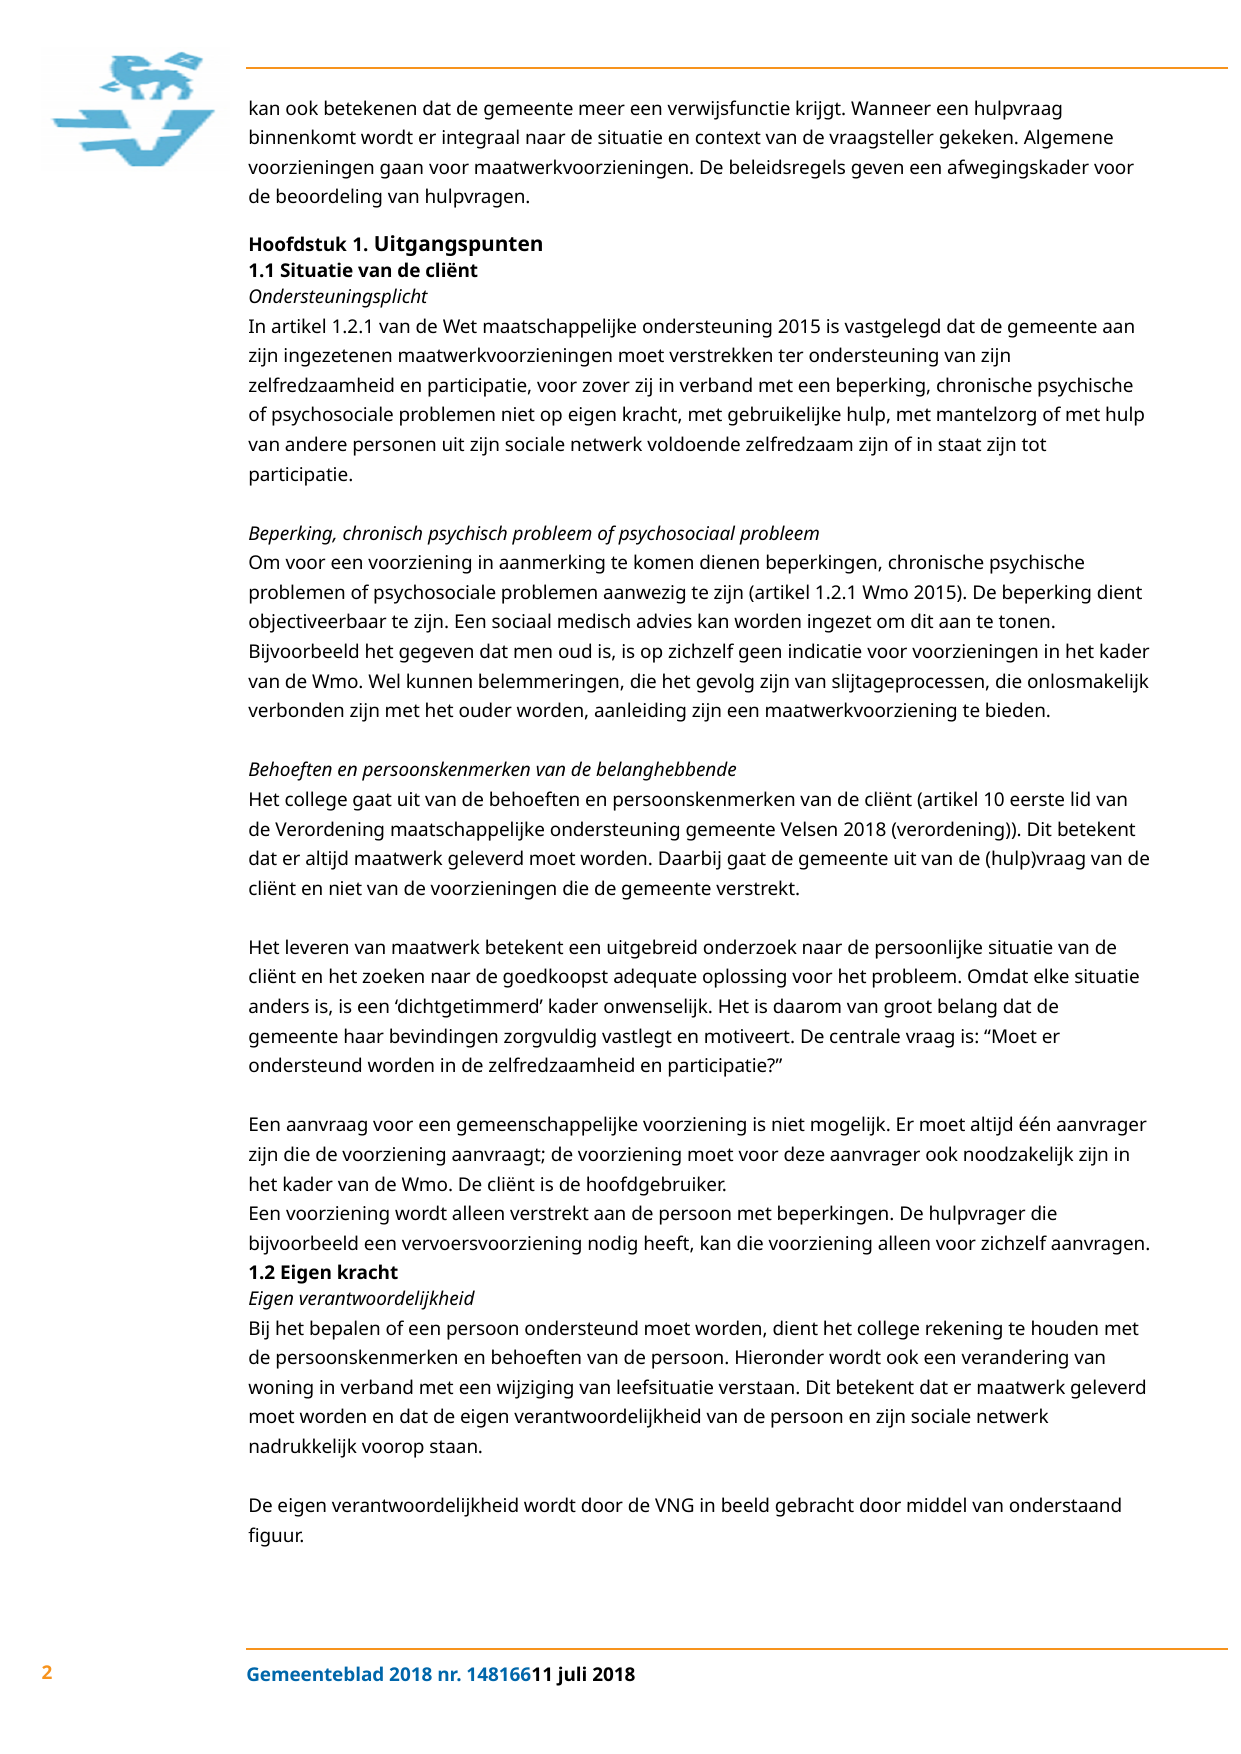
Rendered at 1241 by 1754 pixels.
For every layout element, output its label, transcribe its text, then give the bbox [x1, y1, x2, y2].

text Een voorziening wordt alleen verstrekt aan de persoon met beperkingen. De hulpvrager die bijvoorbeeld een vervoersvoorziening nodig heeft, kan die voorziening alleen voor zichzelf aanvragen. [248, 1200, 1152, 1256]
text De eigen verantwoordelijkheid wordt door de VNG in beeld gebracht door middel van onderstaand figuur. [248, 1492, 1152, 1548]
text kan ook betekenen dat de gemeente meer een verwijsfunctie krijgt. Wanneer een hulpvraag binnenkomt wordt er integraal naar de situatie en context van de vraagsteller gekeken. Algemene voorzieningen gaan voor maatwerkvoorzieningen. De beleidsregels geven een afwegingskader voor de beoordeling van hulpvragen. [248, 95, 1152, 209]
text Een aanvraag voor een gemeenschappelijke voorziening is niet mogelijk. Er moet altijd één aanvrager zijn die de voorziening aanvraagt; de voorziening moet voor deze aanvrager ook noodzakelijk zijn in het kader van de Wmo. De cliënt is de hoofdgebruiker. [248, 1112, 1152, 1197]
text Beperking, chronisch psychisch probleem of psychosociaal probleem [248, 520, 1152, 546]
text Bij het bepalen of een persoon ondersteund moet worden, dient het college rekening te houden met de persoonskenmerken en behoeften van de persoon. Hieronder wordt ook een verandering van woning in verband met een wijziging van leefsituatie verstaan. Dit betekent dat er maatwerk geleverd moet worden en dat de eigen verantwoordelijkheid van de persoon en zijn sociale netwerk nadrukkelijk voorop staan. [248, 1315, 1152, 1459]
text Ondersteuningsplicht [248, 283, 1152, 309]
text Eigen verantwoordelijkheid [248, 1285, 1152, 1311]
picture [41, 47, 231, 172]
text Om voor een voorziening in aanmerking te komen dienen beperkingen, chronische psychische problemen of psychosociale problemen aanwezig te zijn (artikel 1.2.1 Wmo 2015). De beperking dient objectiveerbaar te zijn. Een sociaal medisch advies kan worden ingezet om dit aan te tonen. Bijvoorbeeld het gegeven dat men oud is, is op zichzelf geen indicatie voor voorzieningen in het kader van de Wmo. Wel kunnen belemmeringen, die het gevolg zijn van slijtageprocessen, die onlosmakelijk verbonden zijn met het ouder worden, aanleiding zijn een maatwerkvoorziening te bieden. [248, 549, 1152, 723]
text 1.1 Situatie van de cliënt [248, 258, 1152, 283]
text In artikel 1.2.1 van de Wet maatschappelijke ondersteuning 2015 is vastgelegd dat de gemeente aan zijn ingezetenen maatwerkvoorzieningen moet verstrekken ter ondersteuning van zijn zelfredzaamheid en participatie, voor zover zij in verband met een beperking, chronische psychische of psychosociale problemen niet op eigen kracht, met gebruikelijke hulp, met mantelzorg of met hulp van andere personen uit zijn sociale netwerk voldoende zelfredzaam zijn of in staat zijn tot participatie. [248, 313, 1152, 487]
text Hoofdstuk 1. Uitgangspunten [248, 229, 1152, 258]
text Het leveren van maatwerk betekent een uitgebreid onderzoek naar de persoonlijke situatie van de cliënt en het zoeken naar de goedkoopst adequate oplossing voor het probleem. Omdat elke situatie anders is, is een ‘dichtgetimmerd’ kader onwenselijk. Het is daarom van groot belang dat de gemeente haar bevindingen zorgvuldig vastlegt en motiveert. De centrale vraag is: “Moet er ondersteund worden in de zelfredzaamheid en participatie?” [248, 934, 1152, 1078]
text 1.2 Eigen kracht [248, 1259, 1152, 1285]
text Het college gaat uit van de behoeften en persoonskenmerken van de cliënt (artikel 10 eerste lid van de Verordening maatschappelijke ondersteuning gemeente Velsen 2018 (verordening)). Dit betekent dat er altijd maatwerk geleverd moet worden. Daarbij gaat de gemeente uit van de (hulp)vraag van de cliënt en niet van de voorzieningen die de gemeente verstrekt. [248, 786, 1152, 901]
text Behoeften en persoonskenmerken van de belanghebbende [248, 757, 1152, 782]
